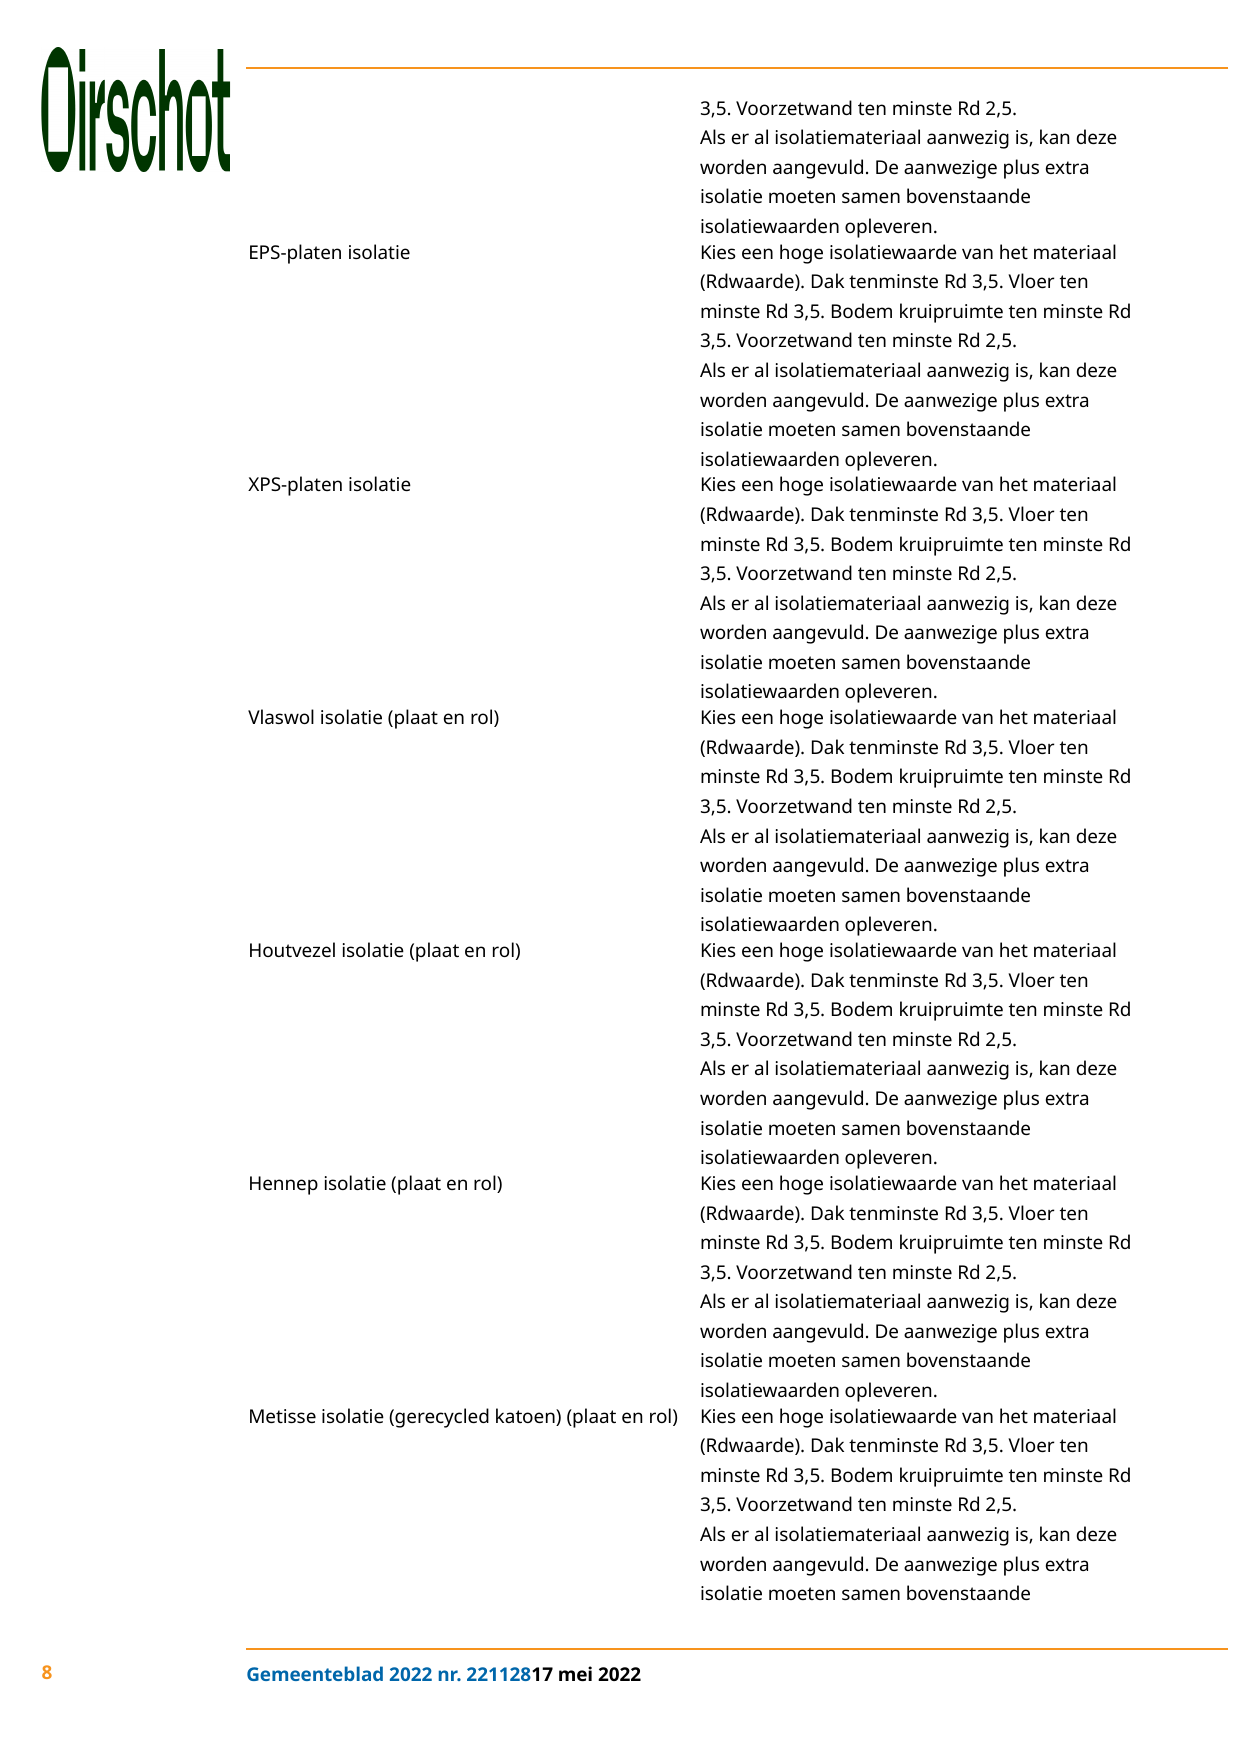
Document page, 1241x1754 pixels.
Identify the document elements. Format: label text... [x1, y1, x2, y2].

table_cell 3,5. Voorzetwand ten minste Rd 2,5. Als er al isolatiemateriaal aanwezig is, kan deze worden aangevuld. De aanwezige plus extra isolatie moeten samen bovenstaande isolatiewaarden opleveren. [700, 95, 1152, 239]
table_cell Kies een hoge isolatiewaarde van het materiaal (Rdwaarde). Dak tenminste Rd 3,5. Vloer ten minste Rd 3,5. Bodem kruipruimte ten minste Rd 3,5. Voorzetwand ten minste Rd 2,5. Als er al isolatiemateriaal aanwezig is, kan deze worden aangevuld. De aanwezige plus extra isolatie moeten samen bovenstaande isolatiewaarden opleveren. [700, 472, 1152, 704]
table_cell Hennep isolatie (plaat en rol) [248, 1170, 700, 1403]
table_cell Kies een hoge isolatiewaarde van het materiaal (Rdwaarde). Dak tenminste Rd 3,5. Vloer ten minste Rd 3,5. Bodem kruipruimte ten minste Rd 3,5. Voorzetwand ten minste Rd 2,5. Als er al isolatiemateriaal aanwezig is, kan deze worden aangevuld. De aanwezige plus extra isolatie moeten samen bovenstaande isolatiewaarden opleveren. [700, 1170, 1152, 1403]
table_cell [248, 95, 700, 239]
picture [41, 47, 231, 172]
table_cell Houtvezel isolatie (plaat en rol) [248, 937, 700, 1170]
table_cell Kies een hoge isolatiewaarde van het materiaal (Rdwaarde). Dak tenminste Rd 3,5. Vloer ten minste Rd 3,5. Bodem kruipruimte ten minste Rd 3,5. Voorzetwand ten minste Rd 2,5. Als er al isolatiemateriaal aanwezig is, kan deze worden aangevuld. De aanwezige plus extra isolatie moeten samen bovenstaande isolatiewaarden opleveren. [700, 705, 1152, 937]
table_cell XPS-platen isolatie [248, 472, 700, 704]
table_cell Kies een hoge isolatiewaarde van het materiaal (Rdwaarde). Dak tenminste Rd 3,5. Vloer ten minste Rd 3,5. Bodem kruipruimte ten minste Rd 3,5. Voorzetwand ten minste Rd 2,5. Als er al isolatiemateriaal aanwezig is, kan deze worden aangevuld. De aanwezige plus extra isolatie moeten samen bovenstaande isolatiewaarden opleveren. [700, 239, 1152, 472]
table_cell Kies een hoge isolatiewaarde van het materiaal (Rdwaarde). Dak tenminste Rd 3,5. Vloer ten minste Rd 3,5. Bodem kruipruimte ten minste Rd 3,5. Voorzetwand ten minste Rd 2,5. Als er al isolatiemateriaal aanwezig is, kan deze worden aangevuld. De aanwezige plus extra isolatie moeten samen bovenstaande isolatiewaarden opleveren. [700, 937, 1152, 1170]
table_cell Kies een hoge isolatiewaarde van het materiaal (Rdwaarde). Dak tenminste Rd 3,5. Vloer ten minste Rd 3,5. Bodem kruipruimte ten minste Rd 3,5. Voorzetwand ten minste Rd 2,5. Als er al isolatiemateriaal aanwezig is, kan deze worden aangevuld. De aanwezige plus extra isolatie moeten samen bovenstaande [700, 1403, 1152, 1606]
table_cell EPS-platen isolatie [248, 239, 700, 472]
table_cell Vlaswol isolatie (plaat en rol) [248, 705, 700, 937]
table_cell Metisse isolatie (gerecycled katoen) (plaat en rol) [248, 1403, 700, 1606]
